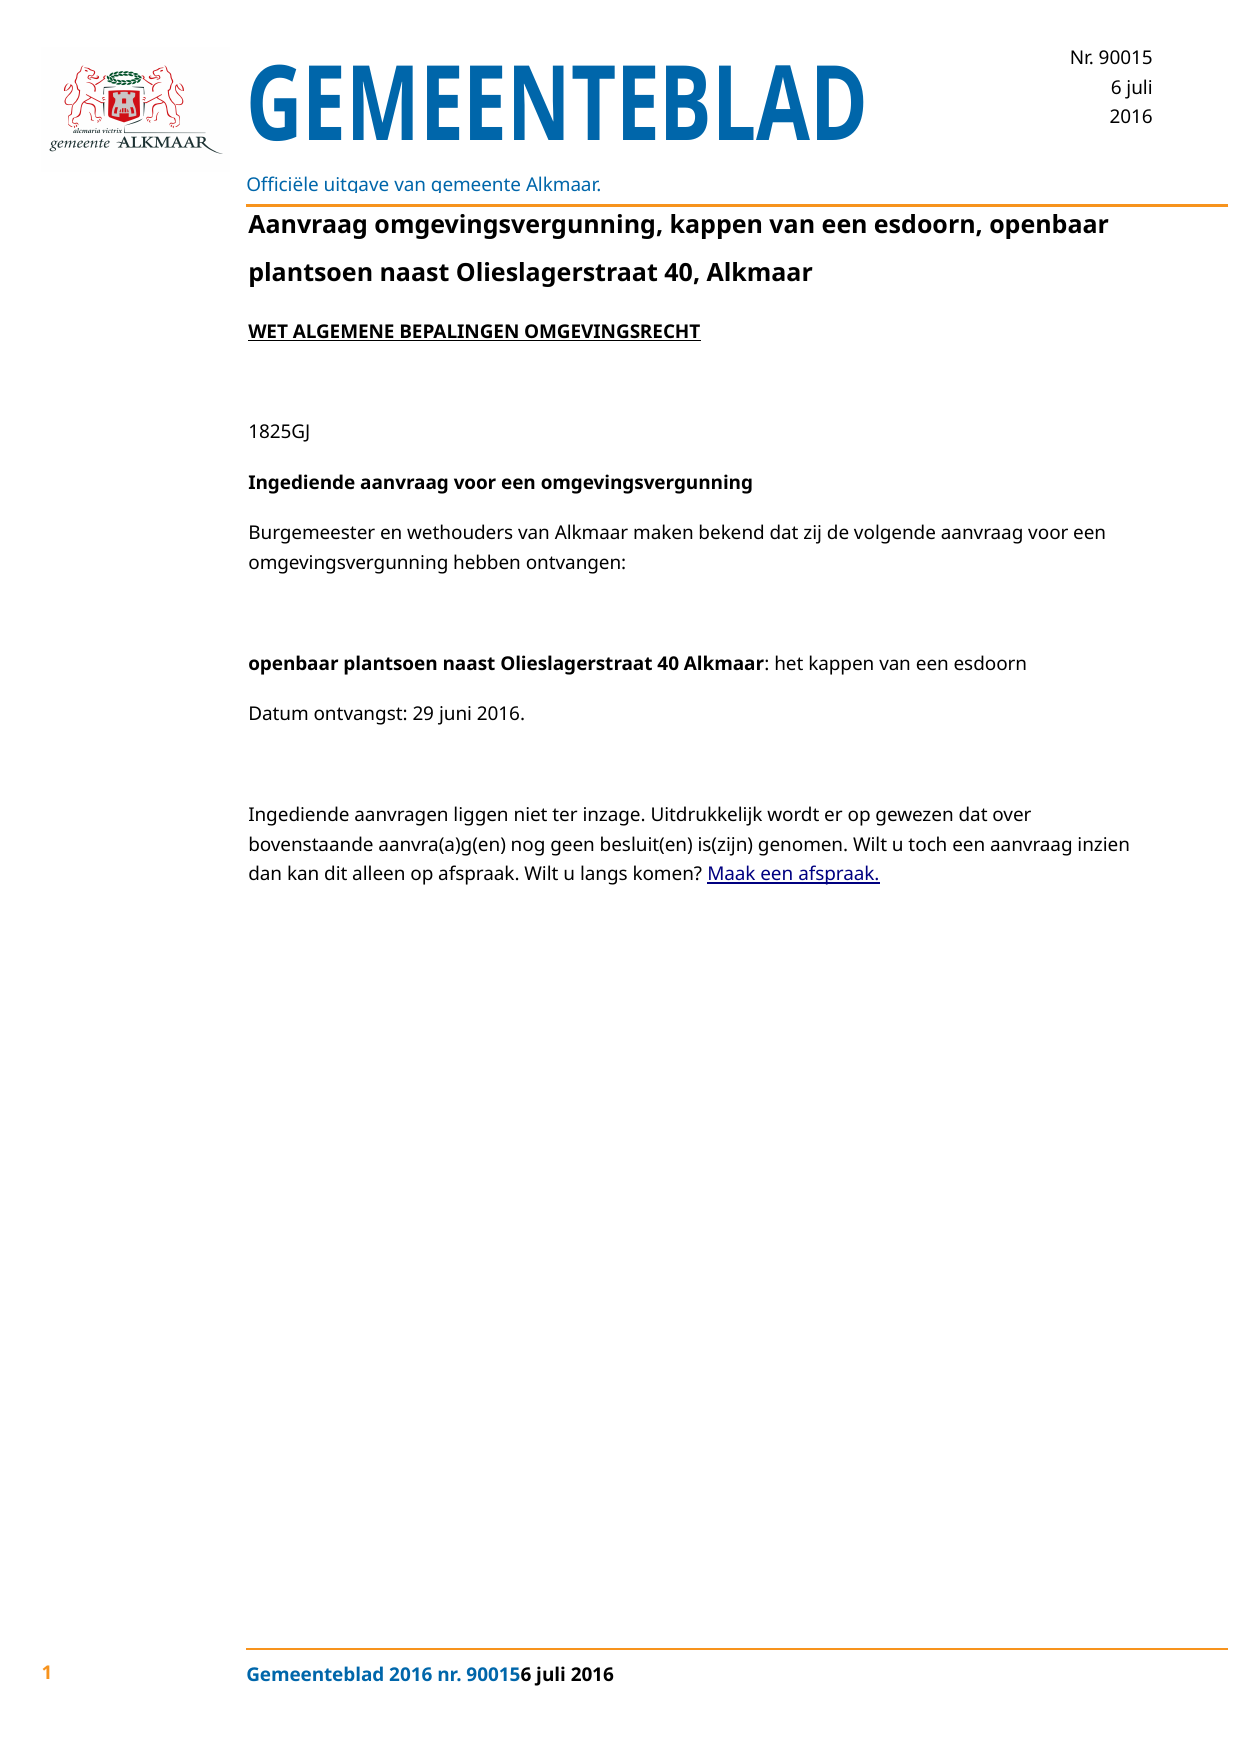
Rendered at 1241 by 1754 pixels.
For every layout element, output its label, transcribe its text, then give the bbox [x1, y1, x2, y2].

text WET ALGEMENE BEPALINGEN OMGEVINGSRECHT [248, 318, 1152, 344]
picture [41, 47, 231, 172]
text Aanvraag omgevingsvergunning, kappen van een esdoorn, openbaar plantsoen naast Olieslagerstraat 40, Alkmaar [248, 207, 1152, 288]
text Ingediende aanvraag voor een omgevingsvergunning [248, 469, 1152, 495]
text openbaar plantsoen naast Olieslagerstraat 40 Alkmaar: het kappen van een esdoorn [248, 650, 1152, 676]
text 1825GJ [248, 419, 1152, 444]
text Ingediende aanvragen liggen niet ter inzage. Uitdrukkelijk wordt er op gewezen dat over bovenstaande aanvra(a)g(en) nog geen besluit(en) is(zijn) genomen. Wilt u toch een aanvraag inzien dan kan dit alleen op afspraak. Wilt u langs komen? Maak een afspraak. [248, 801, 1152, 886]
text Burgemeester en wethouders van Alkmaar maken bekend dat zij de volgende aanvraag voor een omgevingsvergunning hebben ontvangen: [248, 519, 1152, 575]
text Datum ontvangst: 29 juni 2016. [248, 700, 1152, 726]
